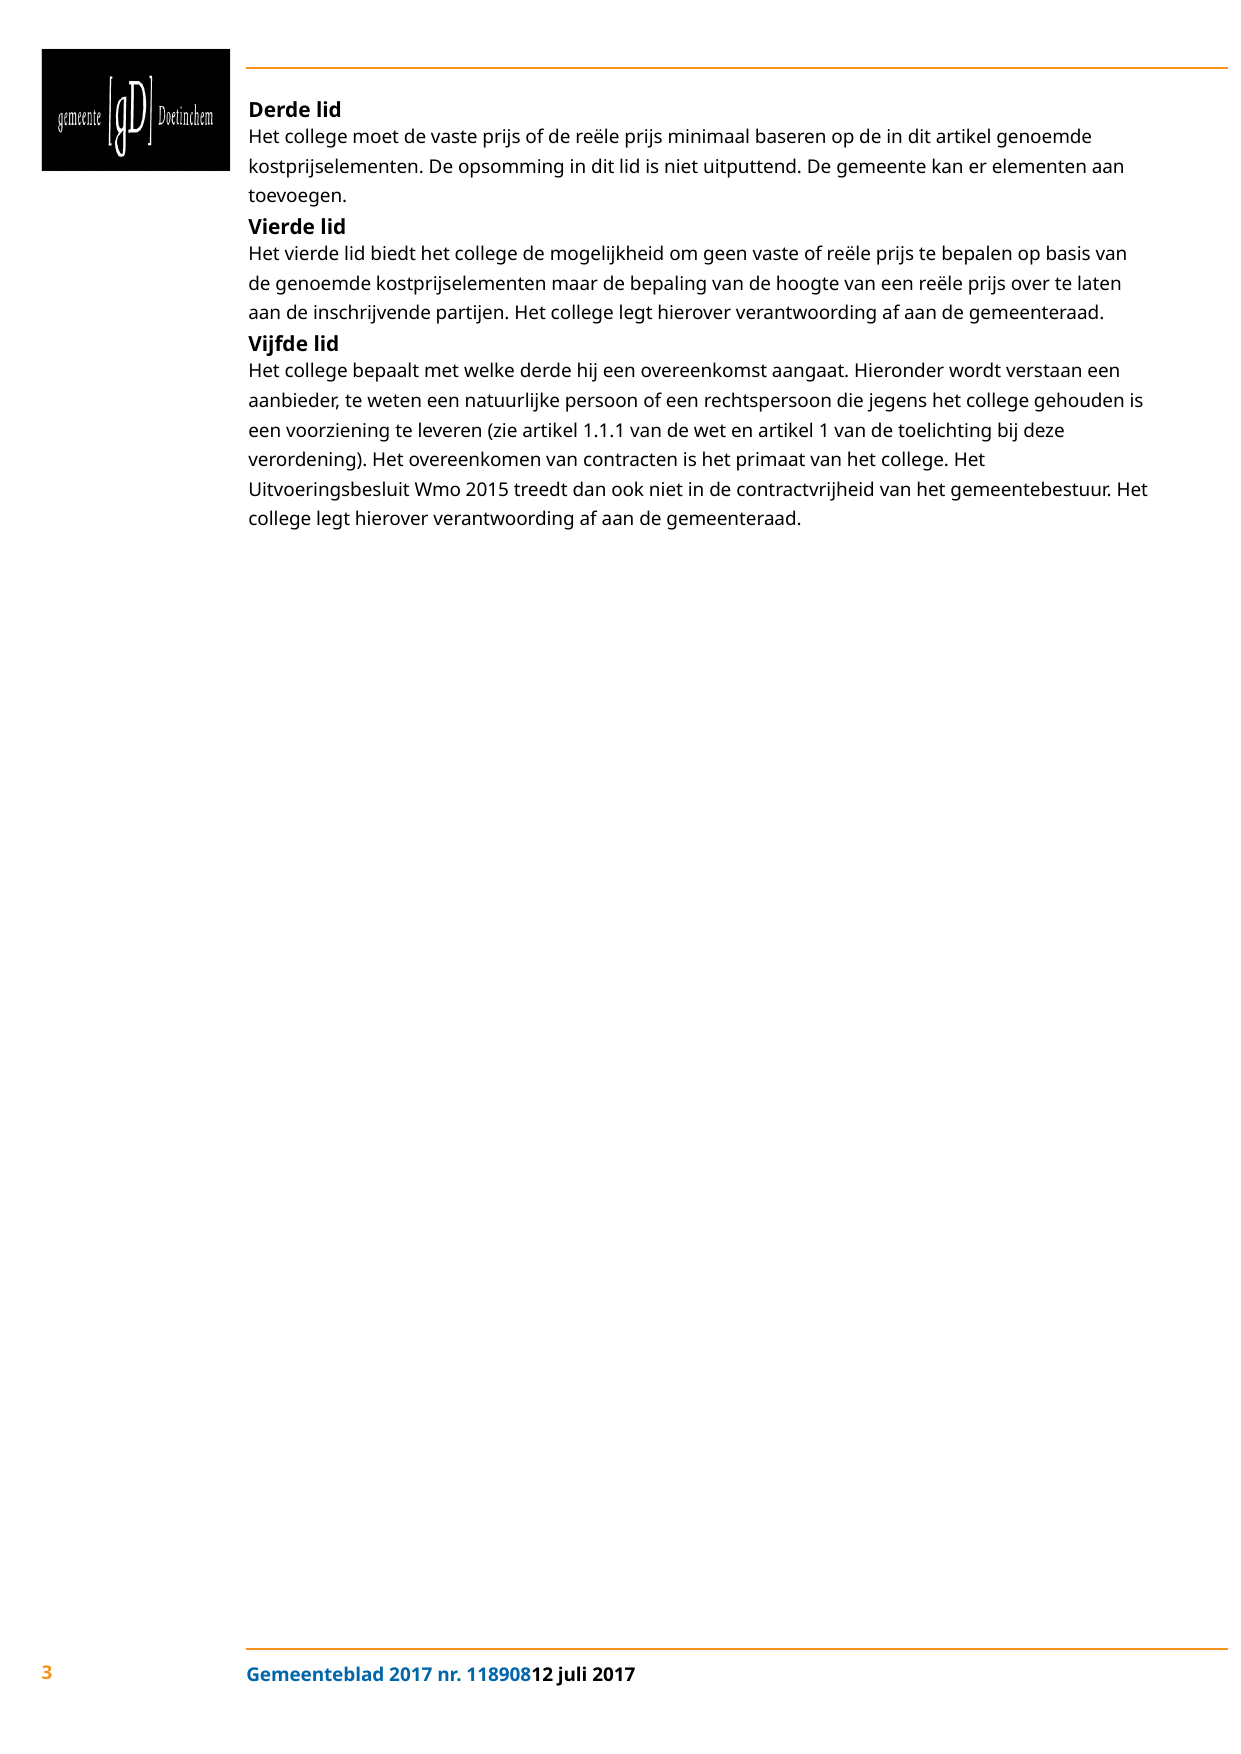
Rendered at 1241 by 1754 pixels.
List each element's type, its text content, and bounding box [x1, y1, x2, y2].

text Vierde lid [248, 212, 1152, 240]
text Het college bepaalt met welke derde hij een overeenkomst aangaat. Hieronder wordt verstaan een aanbieder, te weten een natuurlijke persoon of een rechtspersoon die jegens het college gehouden is een voorziening te leveren (zie artikel 1.1.1 van de wet en artikel 1 van de toelichting bij deze verordening). Het overeenkomen van contracten is het primaat van het college. Het Uitvoeringsbesluit Wmo 2015 treedt dan ook niet in de contractvrijheid van het gemeentebestuur. Het college legt hierover verantwoording af aan de gemeenteraad. [248, 358, 1152, 531]
text Het college moet de vaste prijs of de reële prijs minimaal baseren op de in dit artikel genoemde kostprijselementen. De opsomming in dit lid is niet uitputtend. De gemeente kan er elementen aan toevoegen. [248, 123, 1152, 208]
text Het vierde lid biedt het college de mogelijkheid om geen vaste of reële prijs te bepalen op basis van de genoemde kostprijselementen maar de bepaling van de hoogte van een reële prijs over te laten aan de inschrijvende partijen. Het college legt hierover verantwoording af aan de gemeenteraad. [248, 240, 1152, 325]
picture [41, 47, 231, 172]
text Vijfde lid [248, 329, 1152, 358]
text Derde lid [248, 95, 1152, 123]
